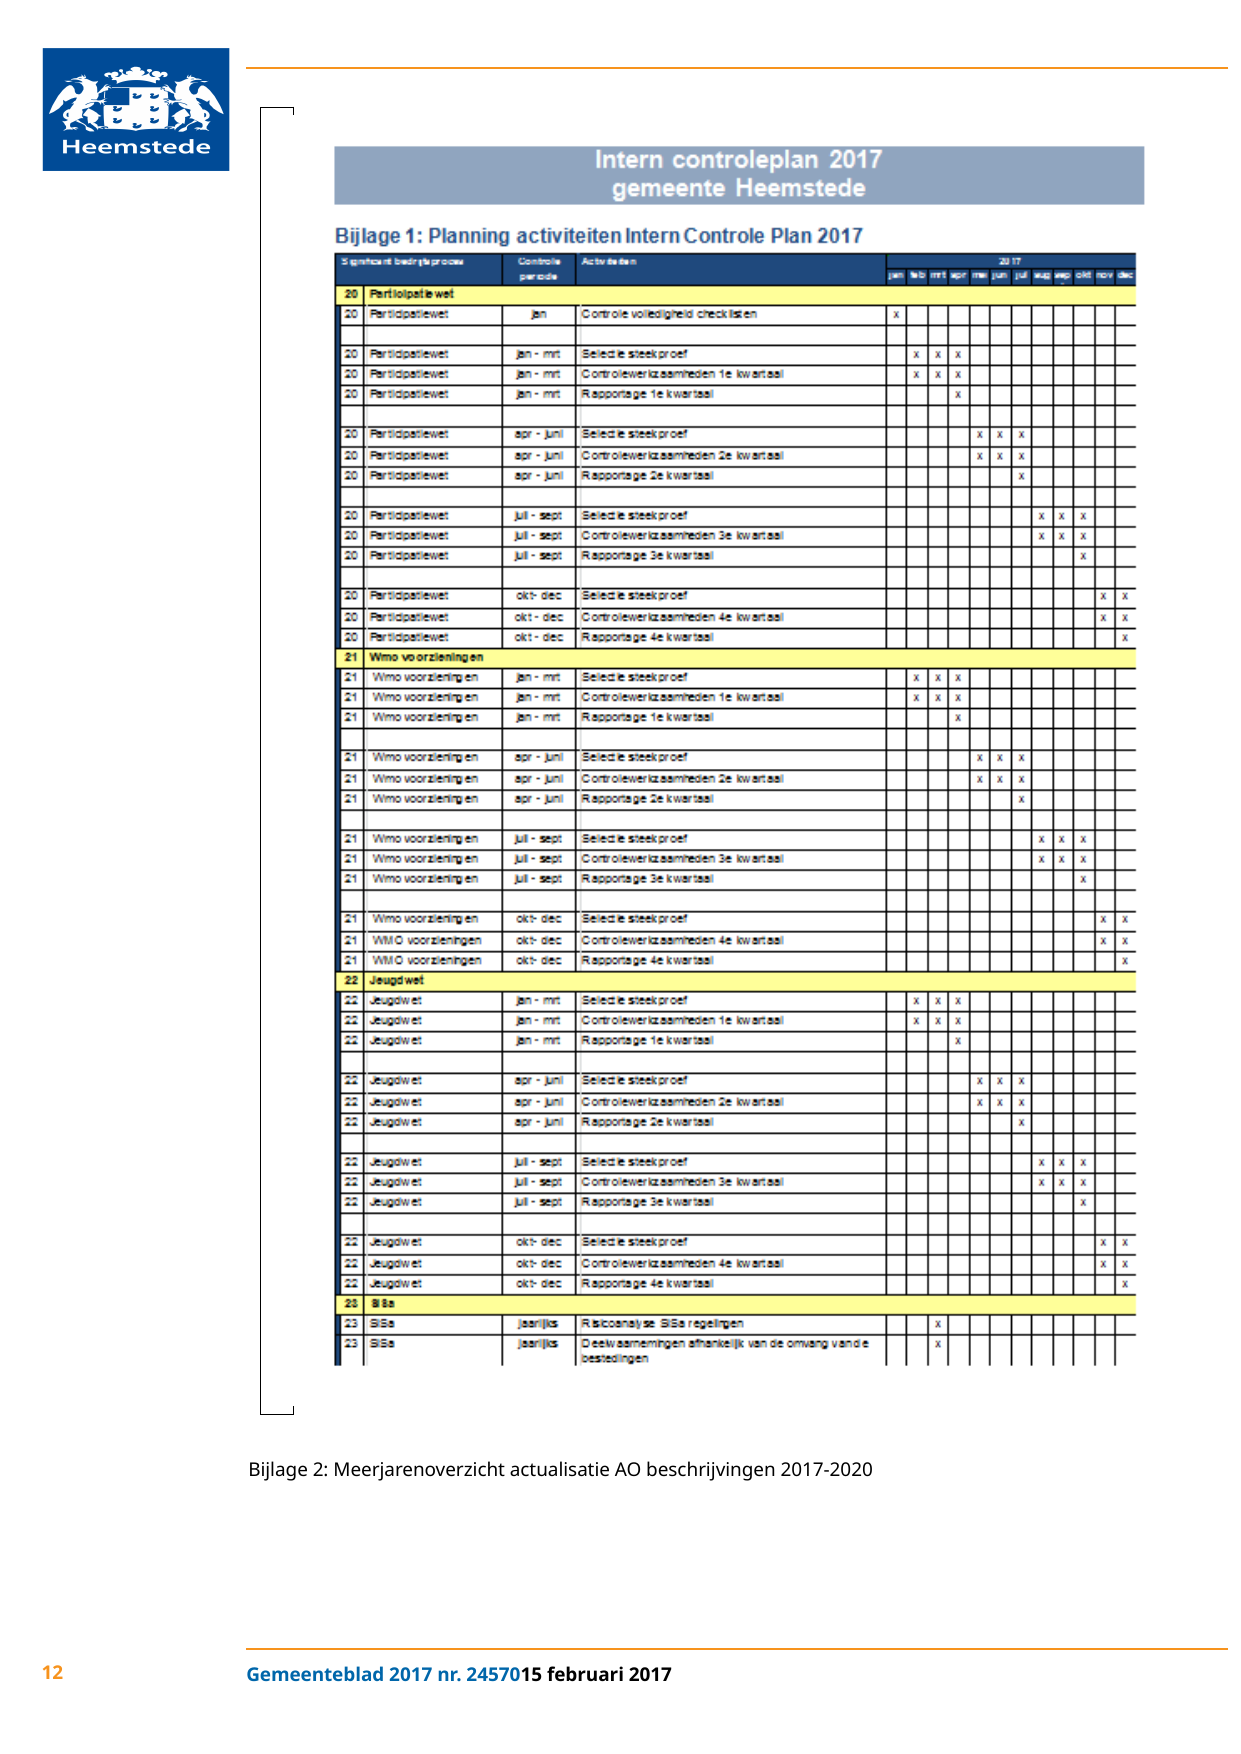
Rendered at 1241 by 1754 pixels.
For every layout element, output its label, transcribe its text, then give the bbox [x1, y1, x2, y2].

picture [41, 47, 231, 172]
picture [268, 115, 1173, 1406]
text Bijlage 2: Meerjarenoverzicht actualisatie AO beschrijvingen 2017-2020 [248, 1457, 1152, 1482]
